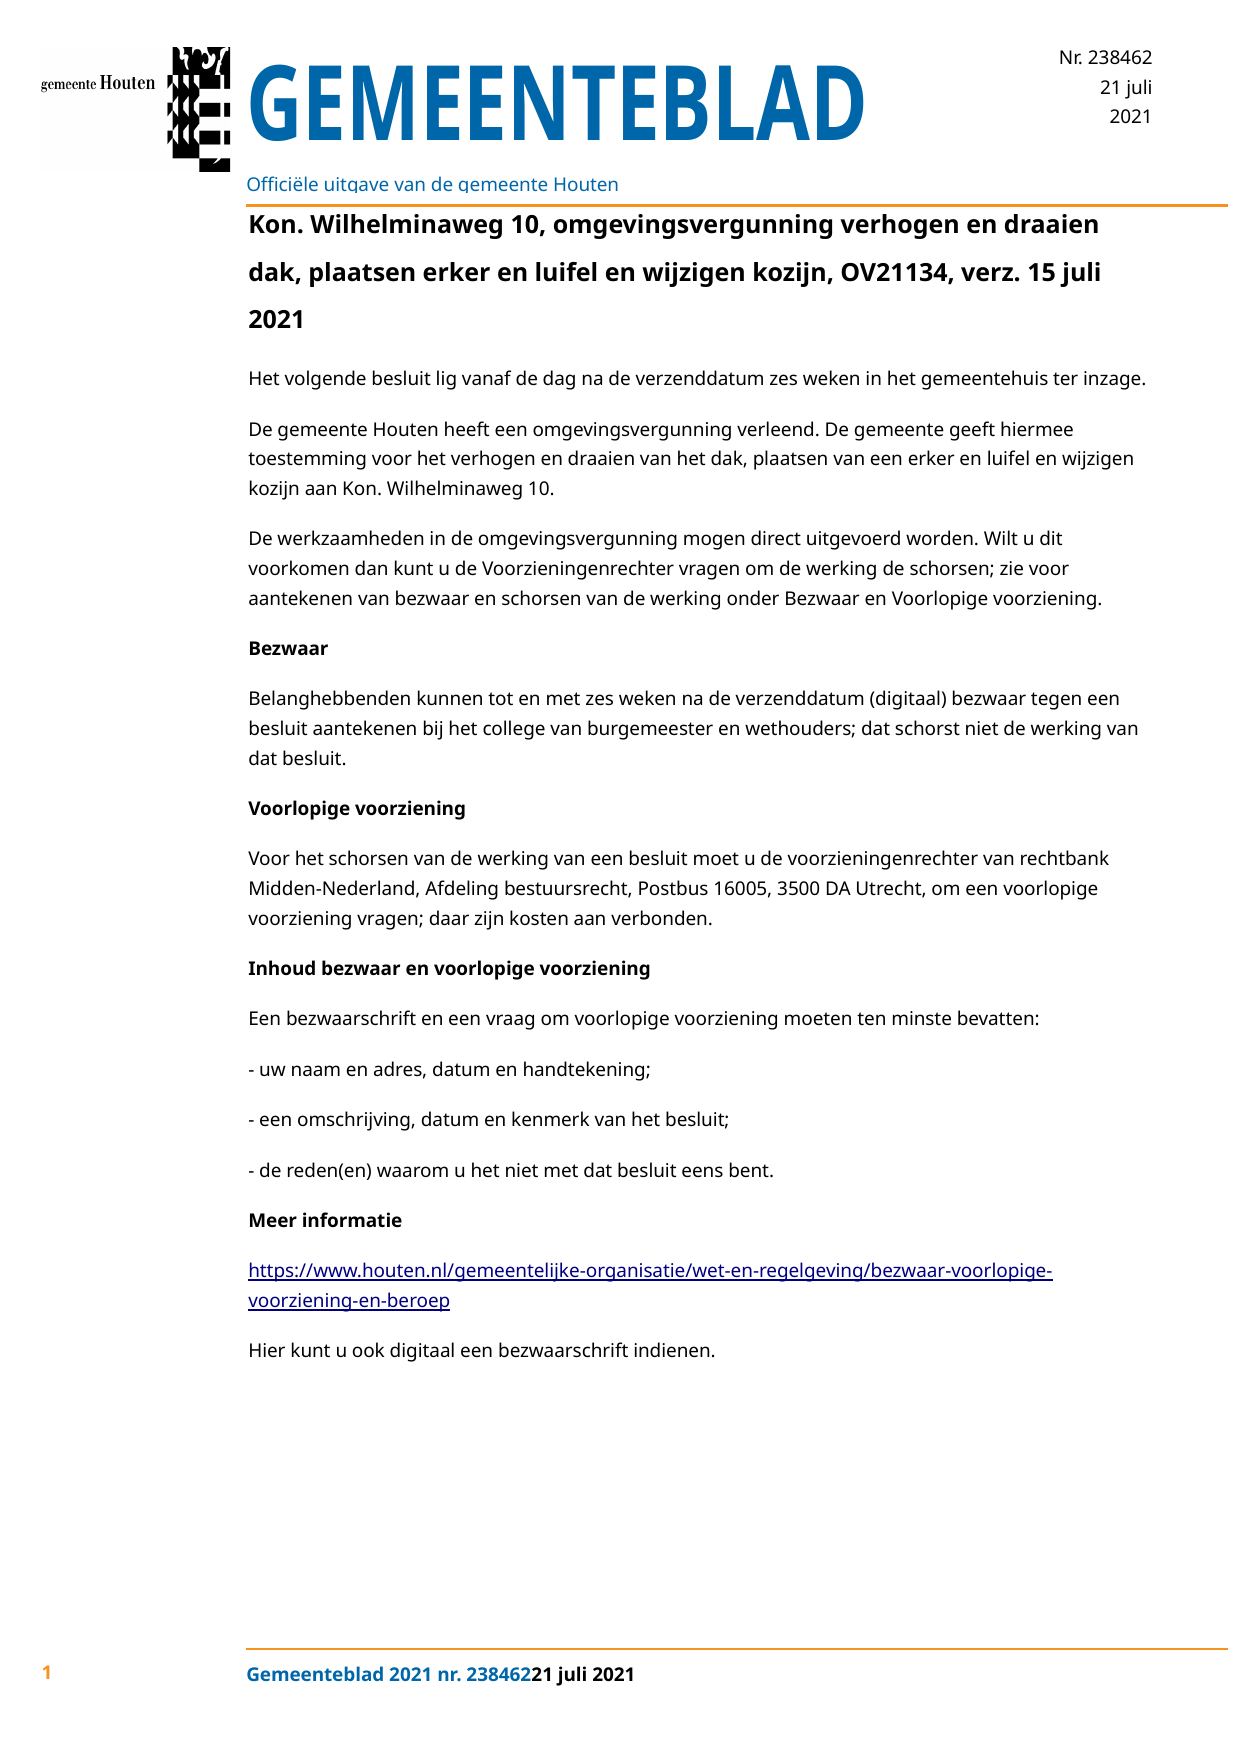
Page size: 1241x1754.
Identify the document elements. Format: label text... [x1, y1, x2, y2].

text Voor het schorsen van de werking van een besluit moet u de voorzieningenrechter van rechtbank Midden-Nederland, Afdeling bestuursrecht, Postbus 16005, 3500 DA Utrecht, om een voorlopige voorziening vragen; daar zijn kosten aan verbonden. [248, 846, 1152, 930]
picture [41, 47, 231, 172]
text - de reden(en) waarom u het niet met dat besluit eens bent. [248, 1157, 1152, 1182]
text Inhoud bezwaar en voorlopige voorziening [248, 955, 1152, 981]
text - een omschrijving, datum en kenmerk van het besluit; [248, 1106, 1152, 1132]
text Hier kunt u ook digitaal een bezwaarschrift indienen. [248, 1338, 1152, 1363]
text Bezwaar [248, 635, 1152, 661]
text Kon. Wilhelminaweg 10, omgevingsvergunning verhogen en draaien dak, plaatsen erker en luifel en wijzigen kozijn, OV21134, verz. 15 juli 2021 [248, 207, 1152, 336]
text De werkzaamheden in de omgevingsvergunning mogen direct uitgevoerd worden. Wilt u dit voorkomen dan kunt u de Voorzieningenrechter vragen om de werking de schorsen; zie voor aantekenen van bezwaar en schorsen van de werking onder Bezwaar en Voorlopige voorziening. [248, 526, 1152, 610]
text https://www.houten.nl/gemeentelijke-organisatie/wet-en-regelgeving/bezwaar-voorlopige-voorziening-en-beroep [248, 1258, 1152, 1313]
text Een bezwaarschrift en een vraag om voorlopige voorziening moeten ten minste bevatten: [248, 1006, 1152, 1031]
text - uw naam en adres, datum en handtekening; [248, 1056, 1152, 1082]
text Belanghebbenden kunnen tot en met zes weken na de verzenddatum (digitaal) bezwaar tegen een besluit aantekenen bij het college van burgemeester en wethouders; dat schorst niet de werking van dat besluit. [248, 686, 1152, 770]
text Meer informatie [248, 1207, 1152, 1233]
text Voorlopige voorziening [248, 795, 1152, 821]
text Het volgende besluit lig vanaf de dag na de verzenddatum zes weken in het gemeentehuis ter inzage. [248, 366, 1152, 391]
text De gemeente Houten heeft een omgevingsvergunning verleend. De gemeente geeft hiermee toestemming voor het verhogen en draaien van het dak, plaatsen van een erker en luifel en wijzigen kozijn aan Kon. Wilhelminaweg 10. [248, 416, 1152, 501]
